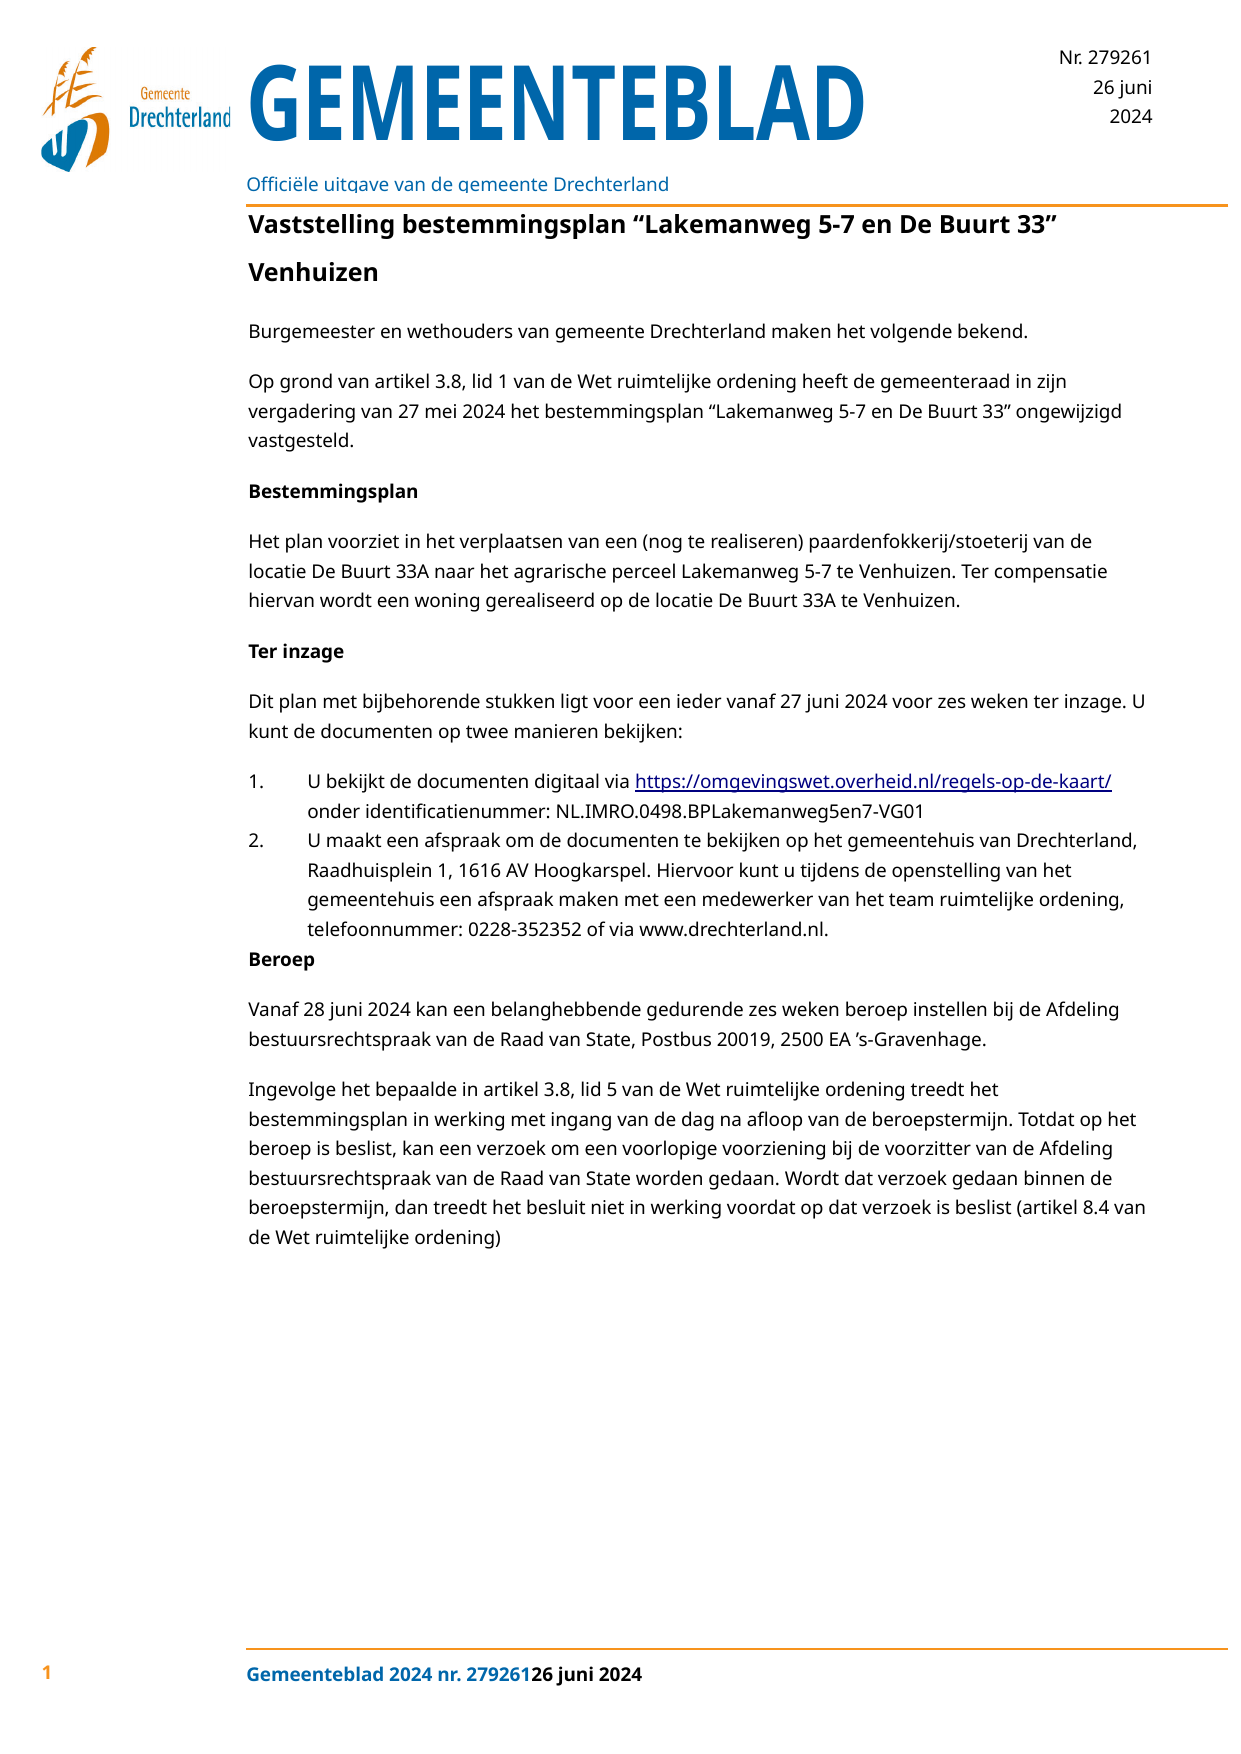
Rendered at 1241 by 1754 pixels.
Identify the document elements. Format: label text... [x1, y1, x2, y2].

text Ter inzage [248, 638, 1152, 664]
text Beroep [248, 946, 1152, 972]
list U bekijkt de documenten digitaal via https://omgevingswet.overheid.nl/regels-op-de-kaart/ onder identificatienummer: NL.IMRO.0498.BPLakemanweg5en7-VG01 [248, 768, 1152, 824]
text Het plan voorziet in het verplaatsen van een (nog te realiseren) paardenfokkerij/stoeterij van de locatie De Buurt 33A naar het agrarische perceel Lakemanweg 5-7 te Venhuizen. Ter compensatie hiervan wordt een woning gerealiseerd op de locatie De Buurt 33A te Venhuizen. [248, 528, 1152, 613]
text Vaststelling bestemmingsplan “Lakemanweg 5-7 en De Buurt 33” Venhuizen [248, 207, 1152, 288]
text Bestemmingsplan [248, 478, 1152, 504]
text Vanaf 28 juni 2024 kan een belanghebbende gedurende zes weken beroep instellen bij de Afdeling bestuursrechtspraak van de Raad van State, Postbus 20019, 2500 EA ’s-Gravenhage. [248, 996, 1152, 1052]
text Burgemeester en wethouders van gemeente Drechterland maken het volgende bekend. [248, 318, 1152, 344]
picture [41, 158, 64, 172]
picture [41, 47, 231, 172]
list U maakt een afspraak om de documenten te bekijken op het gemeentehuis van Drechterland, Raadhuisplein 1, 1616 AV Hoogkarspel. Hiervoor kunt u tijdens de openstelling van het gemeentehuis een afspraak maken met een medewerker van het team ruimtelijke ordening, telefoonnummer: 0228-352352 of via www.drechterland.nl. [248, 827, 1152, 942]
text Op grond van artikel 3.8, lid 1 van de Wet ruimtelijke ordening heeft de gemeenteraad in zijn vergadering van 27 mei 2024 het bestemmingsplan “Lakemanweg 5-7 en De Buurt 33” ongewijzigd vastgesteld. [248, 368, 1152, 453]
text Ingevolge het bepaalde in artikel 3.8, lid 5 van de Wet ruimtelijke ordening treedt het bestemmingsplan in werking met ingang van de dag na afloop van de beroepstermijn. Totdat op het beroep is beslist, kan een verzoek om een voorlopige voorziening bij de voorzitter van de Afdeling bestuursrechtspraak van de Raad van State worden gedaan. Wordt dat verzoek gedaan binnen de beroepstermijn, dan treedt het besluit niet in werking voordat op dat verzoek is beslist (artikel 8.4 van de Wet ruimtelijke ordening) [248, 1076, 1152, 1250]
picture [226, 115, 231, 124]
text Dit plan met bijbehorende stukken ligt voor een ieder vanaf 27 juni 2024 voor zes weken ter inzage. U kunt de documenten op twee manieren bekijken: [248, 688, 1152, 744]
